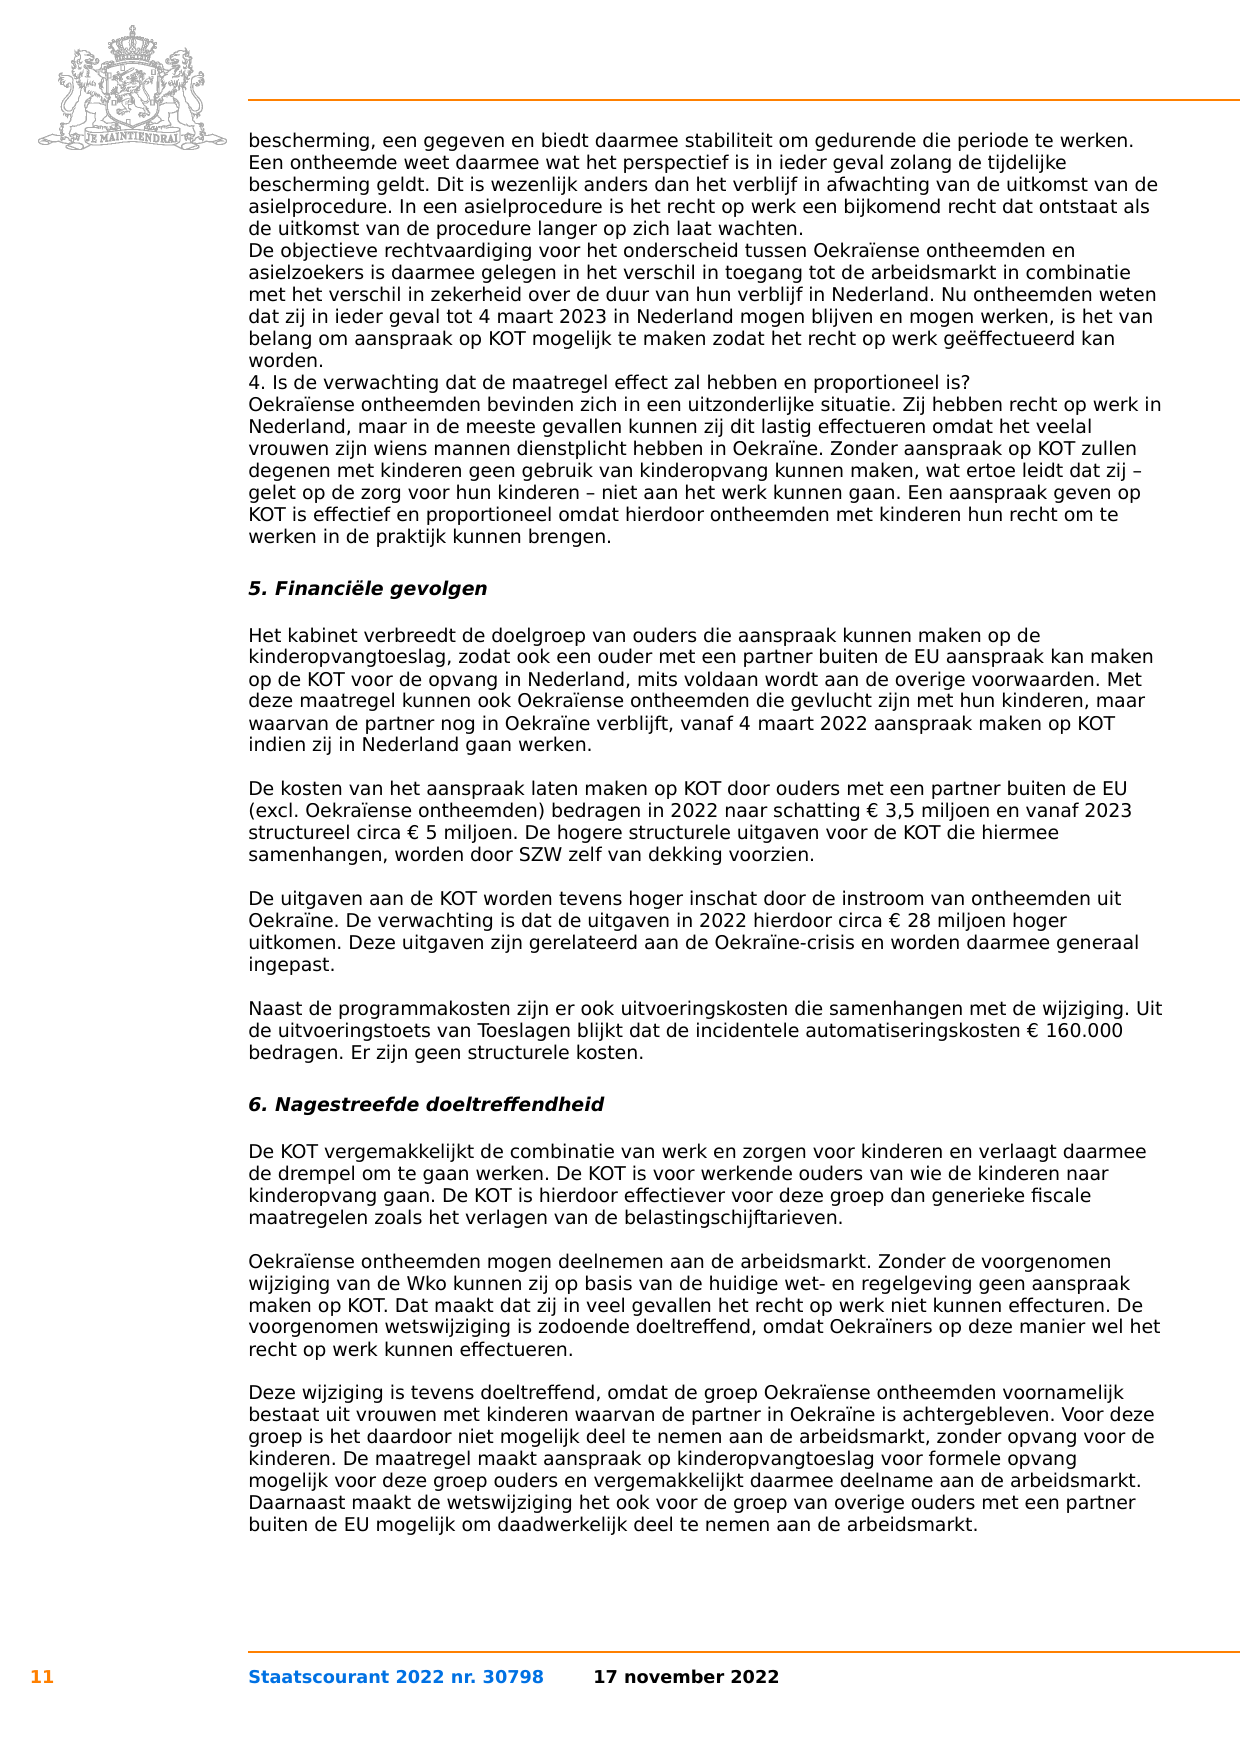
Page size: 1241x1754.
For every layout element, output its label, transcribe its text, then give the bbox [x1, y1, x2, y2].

text Oekraïense ontheemden mogen deelnemen aan de arbeidsmarkt. Zonder de voorgenomen wijziging van de Wko kunnen zij op basis van de huidige wet- en regelgeving geen aanspraak maken op KOT. Dat maakt dat zij in veel gevallen het recht op werk niet kunnen effecturen. De voorgenomen wetswijziging is zodoende doeltreffend, omdat Oekraïners op deze manier wel het recht op werk kunnen effectueren. [248, 1251, 1163, 1360]
text Naast de programmakosten zijn er ook uitvoeringskosten die samenhangen met de wijziging. Uit de uitvoeringstoets van Toeslagen blijkt dat de incidentele automatiseringskosten € 160.000 bedragen. Er zijn geen structurele kosten. [248, 998, 1163, 1064]
picture [38, 25, 227, 150]
text Het kabinet verbreedt de doelgroep van ouders die aanspraak kunnen maken op de kinderopvangtoeslag, zodat ook een ouder met een partner buiten de EU aanspraak kan maken op de KOT voor de opvang in Nederland, mits voldaan wordt aan de overige voorwaarden. Met deze maatregel kunnen ook Oekraïense ontheemden die gevlucht zijn met hun kinderen, maar waarvan de partner nog in Oekraïne verblijft, vanaf 4 maart 2022 aanspraak maken op KOT indien zij in Nederland gaan werken. [248, 624, 1163, 756]
subtitle 6. Nagestreefde doeltreffendheid [248, 1094, 1163, 1116]
subtitle 5. Financiële gevolgen [248, 577, 1163, 599]
text Oekraïense ontheemden bevinden zich in een uitzonderlijke situatie. Zij hebben recht op werk in Nederland, maar in de meeste gevallen kunnen zij dit lastig effectueren omdat het veelal vrouwen zijn wiens mannen dienstplicht hebben in Oekraïne. Zonder aanspraak op KOT zullen degenen met kinderen geen gebruik van kinderopvang kunnen maken, wat ertoe leidt dat zij – gelet op de zorg voor hun kinderen – niet aan het werk kunnen gaan. Een aanspraak geven op KOT is effectief en proportioneel omdat hierdoor ontheemden met kinderen hun recht om te werken in de praktijk kunnen brengen. [248, 394, 1163, 547]
text bescherming, een gegeven en biedt daarmee stabiliteit om gedurende die periode te werken. Een ontheemde weet daarmee wat het perspectief is in ieder geval zolang de tijdelijke bescherming geldt. Dit is wezenlijk anders dan het verblijf in afwachting van de uitkomst van de asielprocedure. In een asielprocedure is het recht op werk een bijkomend recht dat ontstaat als de uitkomst van de procedure langer op zich laat wachten. [248, 130, 1163, 240]
text De kosten van het aanspraak laten maken op KOT door ouders met een partner buiten de EU (excl. Oekraïense ontheemden) bedragen in 2022 naar schatting € 3,5 miljoen en vanaf 2023 structureel circa € 5 miljoen. De hogere structurele uitgaven voor de KOT die hiermee samenhangen, worden door SZW zelf van dekking voorzien. [248, 778, 1163, 866]
text De uitgaven aan de KOT worden tevens hoger inschat door de instroom van ontheemden uit Oekraïne. De verwachting is dat de uitgaven in 2022 hierdoor circa € 28 miljoen hoger uitkomen. Deze uitgaven zijn gerelateerd aan de Oekraïne-crisis en worden daarmee generaal ingepast. [248, 888, 1163, 976]
text De KOT vergemakkelijkt de combinatie van werk en zorgen voor kinderen en verlaagt daarmee de drempel om te gaan werken. De KOT is voor werkende ouders van wie de kinderen naar kinderopvang gaan. De KOT is hierdoor effectiever voor deze groep dan generieke fiscale maatregelen zoals het verlagen van de belastingschijftarieven. [248, 1141, 1163, 1229]
text De objectieve rechtvaardiging voor het onderscheid tussen Oekraïense ontheemden en asielzoekers is daarmee gelegen in het verschil in toegang tot de arbeidsmarkt in combinatie met het verschil in zekerheid over de duur van hun verblijf in Nederland. Nu ontheemden weten dat zij in ieder geval tot 4 maart 2023 in Nederland mogen blijven en mogen werken, is het van belang om aanspraak op KOT mogelijk te maken zodat het recht op werk geëffectueerd kan worden. [248, 240, 1163, 372]
text Deze wijziging is tevens doeltreffend, omdat de groep Oekraïense ontheemden voornamelijk bestaat uit vrouwen met kinderen waarvan de partner in Oekraïne is achtergebleven. Voor deze groep is het daardoor niet mogelijk deel te nemen aan de arbeidsmarkt, zonder opvang voor de kinderen. De maatregel maakt aanspraak op kinderopvangtoeslag voor formele opvang mogelijk voor deze groep ouders en vergemakkelijkt daarmee deelname aan de arbeidsmarkt. Daarnaast maakt de wetswijziging het ook voor de groep van overige ouders met een partner buiten de EU mogelijk om daadwerkelijk deel te nemen aan de arbeidsmarkt. [248, 1382, 1163, 1536]
text 4. Is de verwachting dat de maatregel effect zal hebben en proportioneel is? [248, 372, 1163, 394]
